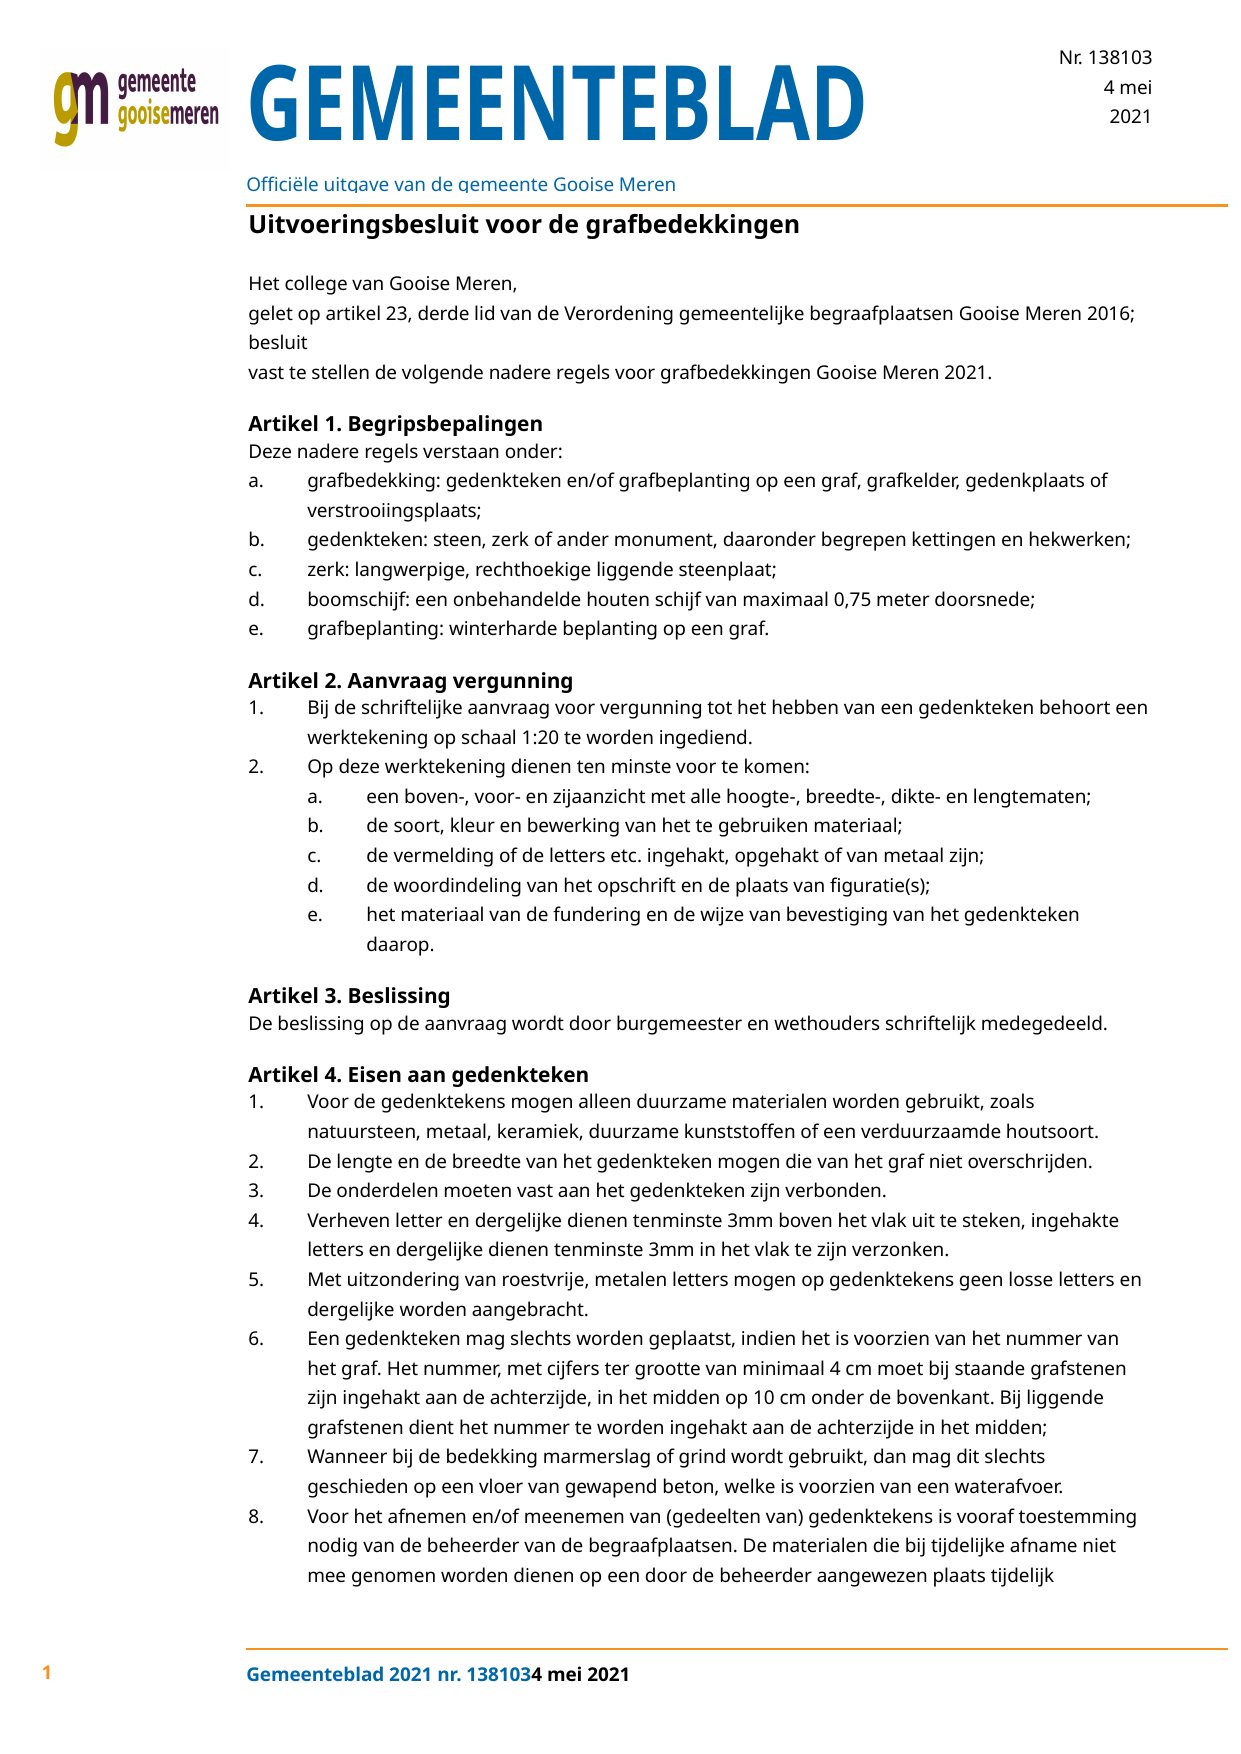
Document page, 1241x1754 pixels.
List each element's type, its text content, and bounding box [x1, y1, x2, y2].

list grafbeplanting: winterharde beplanting op een graf. [248, 615, 1152, 641]
text Uitvoeringsbesluit voor de grafbedekkingen [248, 207, 1152, 241]
list de vermelding of de letters etc. ingehakt, opgehakt of van metaal zijn; [307, 842, 1152, 868]
list Voor het afnemen en/of meenemen van (gedeelten van) gedenktekens is vooraf toestemming nodig van de beheerder van de begraafplaatsen. De materialen die bij tijdelijke afname niet mee genomen worden dienen op een door de beheerder aangewezen plaats tijdelijk [248, 1503, 1152, 1588]
list de soort, kleur en bewerking van het te gebruiken materiaal; [307, 813, 1152, 838]
picture [41, 47, 231, 172]
text Artikel 4. Eisen aan gedenkteken [248, 1060, 1152, 1089]
list het materiaal van de fundering en de wijze van bevestiging van het gedenkteken daarop. [307, 901, 1152, 957]
list boomschijf: een onbehandelde houten schijf van maximaal 0,75 meter doorsnede; [248, 586, 1152, 612]
text Het college van Gooise Meren, [248, 270, 1152, 296]
text vast te stellen de volgende nadere regels voor grafbedekkingen Gooise Meren 2021. [248, 359, 1152, 385]
list Voor de gedenktekens mogen alleen duurzame materialen worden gebruikt, zoals natuursteen, metaal, keramiek, duurzame kunststoffen of een verduurzaamde houtsoort. [248, 1089, 1152, 1144]
list gedenkteken: steen, zerk of ander monument, daaronder begrepen kettingen en hekwerken; [248, 527, 1152, 552]
list zerk: langwerpige, rechthoekige liggende steenplaat; [248, 556, 1152, 582]
list Verheven letter en dergelijke dienen tenminste 3mm boven het vlak uit te steken, ingehakte letters en dergelijke dienen tenminste 3mm in het vlak te zijn verzonken. [248, 1207, 1152, 1262]
list een boven-, voor- en zijaanzicht met alle hoogte-, breedte-, dikte- en lengtematen; [307, 783, 1152, 809]
text De beslissing op de aanvraag wordt door burgemeester en wethouders schriftelijk medegedeeld. [248, 1010, 1152, 1036]
text besluit [248, 329, 1152, 355]
list De lengte en de breedte van het gedenkteken mogen die van het graf niet overschrijden. [248, 1148, 1152, 1173]
list Wanneer bij de bedekking marmerslag of grind wordt gebruikt, dan mag dit slechts geschieden op een vloer van gewapend beton, welke is voorzien van een waterafvoer. [248, 1444, 1152, 1499]
text gelet op artikel 23, derde lid van de Verordening gemeentelijke begraafplaatsen Gooise Meren 2016; [248, 300, 1152, 326]
list grafbedekking: gedenkteken en/of grafbeplanting op een graf, grafkelder, gedenkplaats of verstrooiingsplaats; [248, 467, 1152, 523]
text Deze nadere regels verstaan onder: [248, 438, 1152, 464]
text Artikel 3. Beslissing [248, 981, 1152, 1010]
list Met uitzondering van roestvrije, metalen letters mogen op gedenktekens geen losse letters en dergelijke worden aangebracht. [248, 1266, 1152, 1321]
list de woordindeling van het opschrift en de plaats van figuratie(s); [307, 872, 1152, 897]
text Artikel 2. Aanvraag vergunning [248, 666, 1152, 694]
list Bij de schriftelijke aanvraag voor vergunning tot het hebben van een gedenkteken behoort een werktekening op schaal 1:20 te worden ingediend. [248, 694, 1152, 749]
list Een gedenkteken mag slechts worden geplaatst, indien het is voorzien van het nummer van het graf. Het nummer, met cijfers ter grootte van minimaal 4 cm moet bij staande grafstenen zijn ingehakt aan de achterzijde, in het midden op 10 cm onder de bovenkant. Bij liggende grafstenen dient het nummer te worden ingehakt aan de achterzijde in het midden; [248, 1325, 1152, 1440]
text Artikel 1. Begripsbepalingen [248, 409, 1152, 438]
list De onderdelen moeten vast aan het gedenkteken zijn verbonden. [248, 1177, 1152, 1203]
list Op deze werktekening dienen ten minste voor te komen: [248, 753, 1152, 779]
